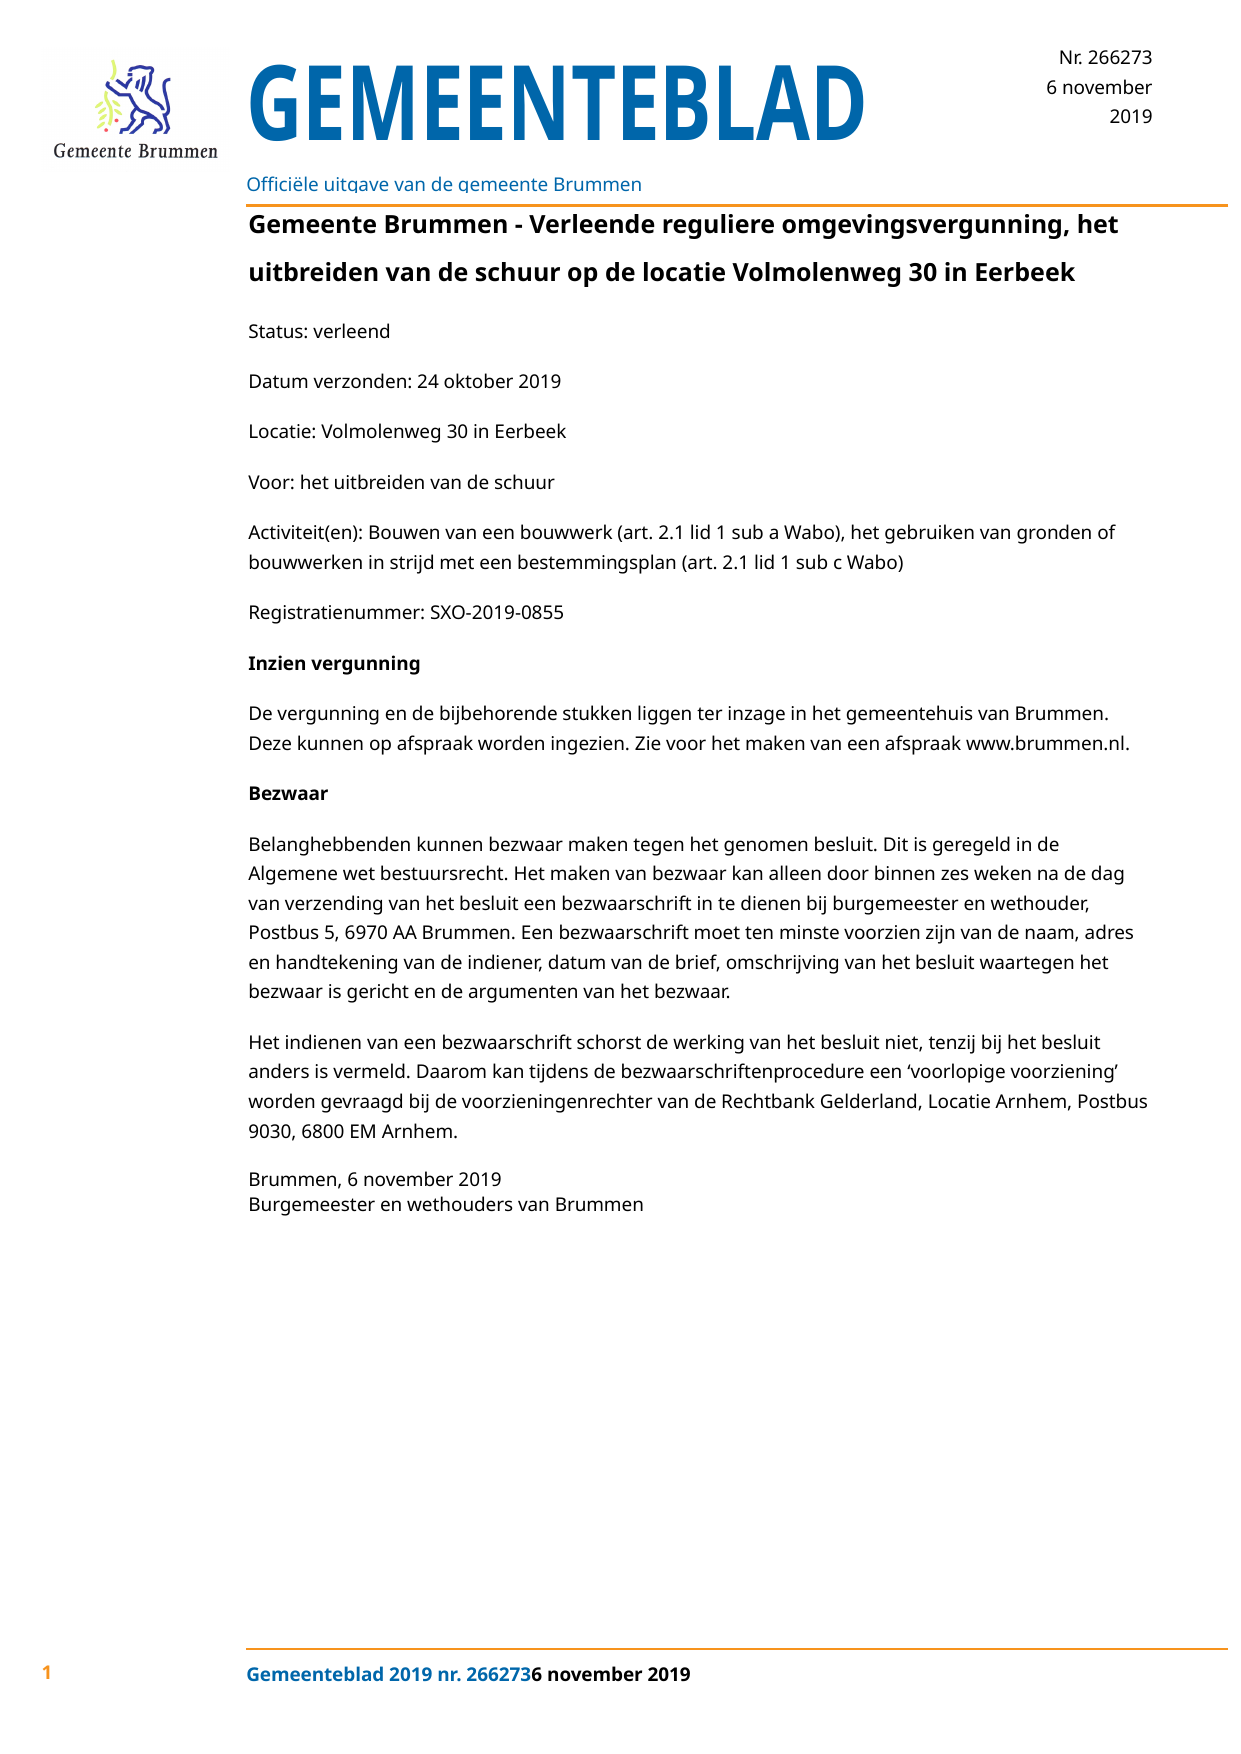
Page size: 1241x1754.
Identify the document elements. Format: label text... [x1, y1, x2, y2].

text Gemeente Brummen - Verleende reguliere omgevingsvergunning, het uitbreiden van de schuur op de locatie Volmolenweg 30 in Eerbeek [248, 207, 1152, 288]
text Bezwaar [248, 780, 1152, 806]
picture [41, 47, 231, 172]
text Brummen, 6 november 2019 [248, 1166, 1152, 1191]
text Voor: het uitbreiden van de schuur [248, 469, 1152, 495]
text Inzien vergunning [248, 650, 1152, 676]
text Registratienummer: SXO-2019-0855 [248, 599, 1152, 625]
text De vergunning en de bijbehorende stukken liggen ter inzage in het gemeentehuis van Brummen. Deze kunnen op afspraak worden ingezien. Zie voor het maken van een afspraak www.brummen.nl. [248, 700, 1152, 756]
text Activiteit(en): Bouwen van een bouwwerk (art. 2.1 lid 1 sub a Wabo), het gebruiken van gronden of bouwwerken in strijd met een bestemmingsplan (art. 2.1 lid 1 sub c Wabo) [248, 519, 1152, 575]
text Belanghebbenden kunnen bezwaar maken tegen het genomen besluit. Dit is geregeld in de Algemene wet bestuursrecht. Het maken van bezwaar kan alleen door binnen zes weken na de dag van verzending van het besluit een bezwaarschrift in te dienen bij burgemeester en wethouder, Postbus 5, 6970 AA Brummen. Een bezwaarschrift moet ten minste voorzien zijn van de naam, adres en handtekening van de indiener, datum van de brief, omschrijving van het besluit waartegen het bezwaar is gericht en de argumenten van het bezwaar. [248, 831, 1152, 1004]
text Locatie: Volmolenweg 30 in Eerbeek [248, 419, 1152, 444]
text Burgemeester en wethouders van Brummen [248, 1191, 1152, 1217]
text Het indienen van een bezwaarschrift schorst de werking van het besluit niet, tenzij bij het besluit anders is vermeld. Daarom kan tijdens de bezwaarschriftenprocedure een ‘voorlopige voorziening’ worden gevraagd bij de voorzieningenrechter van de Rechtbank Gelderland, Locatie Arnhem, Postbus 9030, 6800 EM Arnhem. [248, 1029, 1152, 1144]
text Datum verzonden: 24 oktober 2019 [248, 368, 1152, 394]
text Status: verleend [248, 318, 1152, 344]
